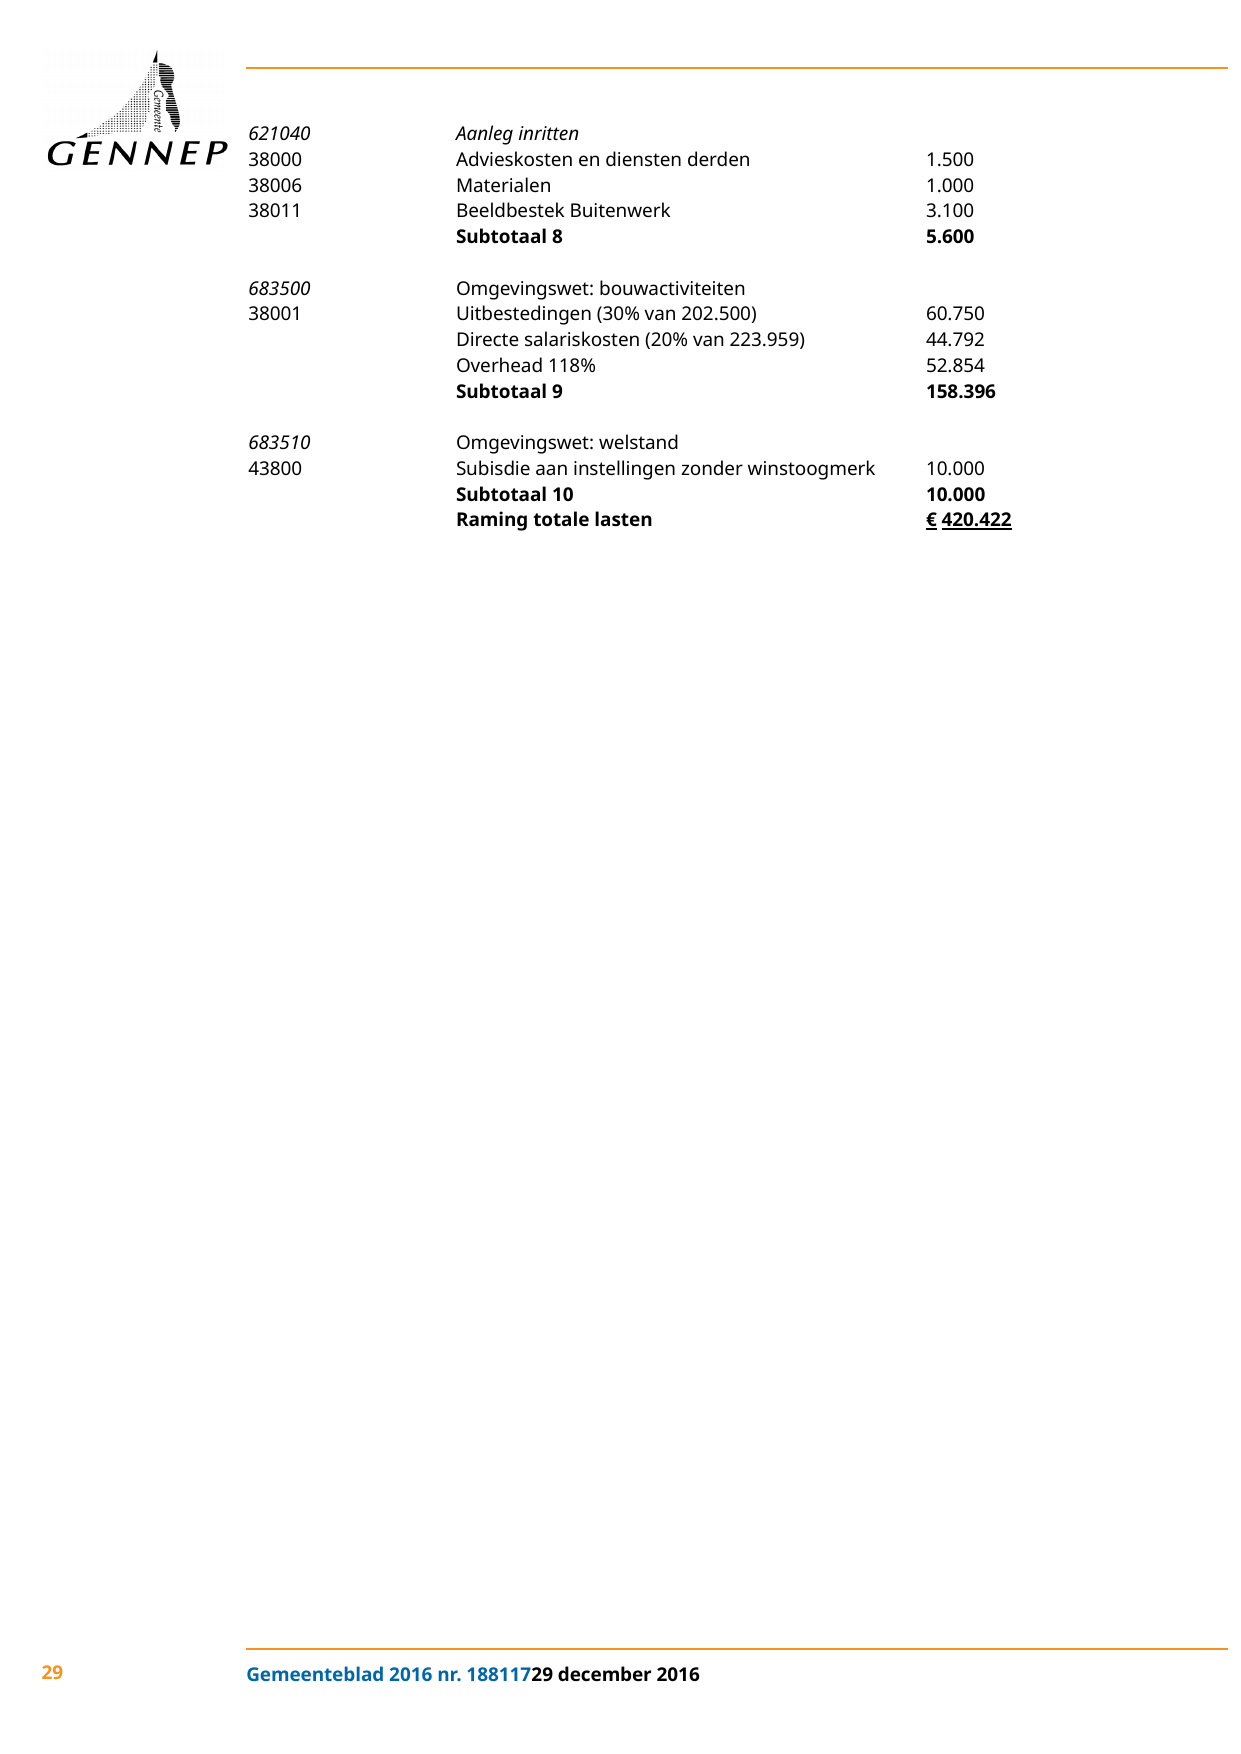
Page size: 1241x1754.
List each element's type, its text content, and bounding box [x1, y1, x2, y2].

table_cell [456, 404, 926, 429]
table_cell Directe salariskosten (20% van 223.959) [456, 326, 926, 352]
table_cell 10.000 [926, 481, 1152, 506]
table_cell 43800 [248, 455, 456, 481]
table_cell Overhead 118% [456, 352, 926, 378]
table_cell [248, 481, 456, 506]
table_cell 10.000 [926, 455, 1152, 481]
table_cell Materialen [456, 172, 926, 198]
table_cell [926, 404, 1152, 429]
table_cell Raming totale lasten [456, 506, 926, 532]
table_cell 683510 [248, 429, 456, 455]
table_cell Subtotaal 9 [456, 378, 926, 403]
table_cell [248, 506, 456, 532]
table_cell 38011 [248, 198, 456, 223]
table_cell [248, 352, 456, 378]
table_cell [248, 224, 456, 249]
table_cell [926, 249, 1152, 275]
table_cell Aanleg inritten [456, 121, 926, 146]
picture [41, 47, 231, 172]
table_cell 621040 [248, 121, 456, 146]
table_cell Omgevingswet: welstand [456, 429, 926, 455]
table_cell Subtotaal 8 [456, 224, 926, 249]
table_cell 38006 [248, 172, 456, 198]
table_cell 38001 [248, 301, 456, 326]
table_cell 158.396 [926, 378, 1152, 403]
table_cell Subisdie aan instellingen zonder winstoogmerk [456, 455, 926, 481]
table_cell Uitbestedingen (30% van 202.500) [456, 301, 926, 326]
table_cell 44.792 [926, 326, 1152, 352]
table_cell [248, 249, 456, 275]
table_cell [926, 429, 1152, 455]
table_cell € 420.422 [926, 506, 1152, 532]
table_cell Omgevingswet: bouwactiviteiten [456, 275, 926, 301]
table_cell Beeldbestek Buitenwerk [456, 198, 926, 223]
table_cell 1.500 [926, 146, 1152, 172]
table_cell [926, 95, 1152, 121]
table_cell 3.100 [926, 198, 1152, 223]
table_cell [456, 249, 926, 275]
table_cell Subtotaal 10 [456, 481, 926, 506]
table_cell 683500 [248, 275, 456, 301]
table_cell 1.000 [926, 172, 1152, 198]
table_cell 60.750 [926, 301, 1152, 326]
table_cell [248, 378, 456, 403]
table_cell 5.600 [926, 224, 1152, 249]
table_cell Advieskosten en diensten derden [456, 146, 926, 172]
table_cell [248, 326, 456, 352]
table_cell 52.854 [926, 352, 1152, 378]
table_cell [248, 95, 456, 121]
table_cell [456, 95, 926, 121]
table_cell [248, 404, 456, 429]
table_cell [926, 121, 1152, 146]
table_cell 38000 [248, 146, 456, 172]
table_cell [926, 275, 1152, 301]
